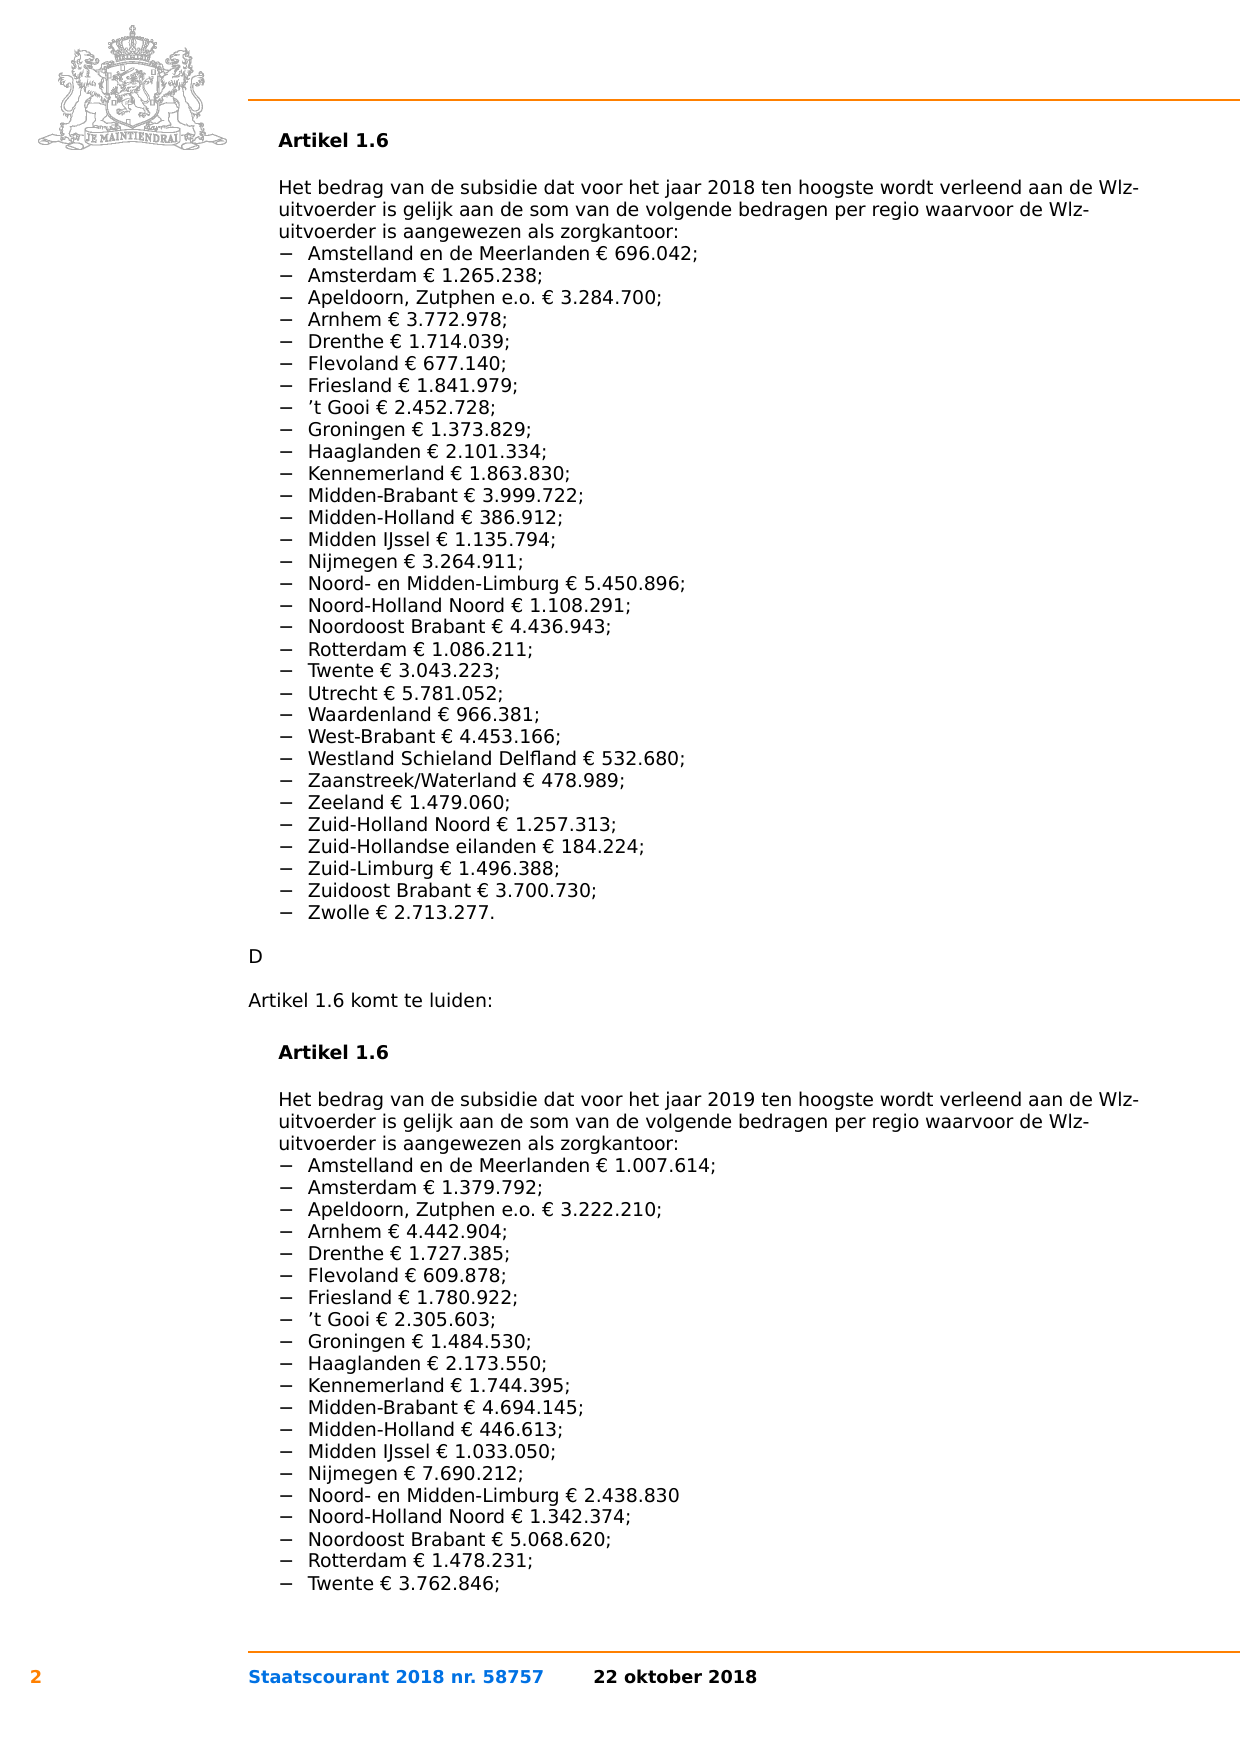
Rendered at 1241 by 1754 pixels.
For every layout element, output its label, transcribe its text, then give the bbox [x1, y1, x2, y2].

text − Groningen € 1.484.530; [278, 1331, 1163, 1353]
text − Friesland € 1.841.979; [278, 375, 1163, 397]
text − Haaglanden € 2.173.550; [278, 1353, 1163, 1374]
text − Arnhem € 4.442.904; [278, 1221, 1163, 1243]
text − ’t Gooi € 2.305.603; [278, 1309, 1163, 1331]
text − Midden IJssel € 1.135.794; [278, 528, 1163, 551]
text − ’t Gooi € 2.452.728; [278, 397, 1163, 419]
text − Zuidoost Brabant € 3.700.730; [278, 880, 1163, 902]
text D [248, 946, 1163, 968]
text − West-Brabant € 4.453.166; [278, 726, 1163, 748]
text − Twente € 3.762.846; [278, 1572, 1163, 1594]
text − Rotterdam € 1.478.231; [278, 1550, 1163, 1572]
text − Zwolle € 2.713.277. [278, 902, 1163, 924]
text − Arnhem € 3.772.978; [278, 309, 1163, 331]
text − Westland Schieland Delfland € 532.680; [278, 748, 1163, 770]
text − Zuid-Hollandse eilanden € 184.224; [278, 836, 1163, 858]
text − Kennemerland € 1.863.830; [278, 463, 1163, 484]
text − Flevoland € 677.140; [278, 353, 1163, 375]
text − Zeeland € 1.479.060; [278, 792, 1163, 814]
text − Zuid-Holland Noord € 1.257.313; [278, 814, 1163, 836]
text − Zaanstreek/Waterland € 478.989; [278, 770, 1163, 792]
text − Noord- en Midden-Limburg € 5.450.896; [278, 572, 1163, 594]
text − Friesland € 1.780.922; [278, 1287, 1163, 1309]
text − Rotterdam € 1.086.211; [278, 638, 1163, 660]
text − Noordoost Brabant € 4.436.943; [278, 616, 1163, 638]
text − Noord- en Midden-Limburg € 2.438.830 [278, 1484, 1163, 1506]
text − Midden-Brabant € 3.999.722; [278, 484, 1163, 507]
text Het bedrag van de subsidie dat voor het jaar 2019 ten hoogste wordt verleend aan de Wlz-uitvoerder is gelijk aan de som van de volgende bedragen per regio waarvoor de Wlz-uitvoerder is aangewezen als zorgkantoor: [278, 1089, 1163, 1155]
text − Waardenland € 966.381; [278, 704, 1163, 726]
text − Amstelland en de Meerlanden € 696.042; [278, 243, 1163, 265]
subtitle Artikel 1.6 [278, 130, 1163, 152]
text − Haaglanden € 2.101.334; [278, 441, 1163, 463]
text − Apeldoorn, Zutphen e.o. € 3.284.700; [278, 287, 1163, 309]
text − Twente € 3.043.223; [278, 660, 1163, 682]
text − Amsterdam € 1.265.238; [278, 265, 1163, 287]
text − Midden IJssel € 1.033.050; [278, 1441, 1163, 1462]
text − Zuid-Limburg € 1.496.388; [278, 858, 1163, 880]
text − Midden-Brabant € 4.694.145; [278, 1397, 1163, 1418]
text − Amstelland en de Meerlanden € 1.007.614; [278, 1155, 1163, 1177]
text − Amsterdam € 1.379.792; [278, 1177, 1163, 1199]
text − Utrecht € 5.781.052; [278, 682, 1163, 704]
picture [38, 25, 227, 150]
subtitle Artikel 1.6 [278, 1042, 1163, 1064]
text − Noord-Holland Noord € 1.342.374; [278, 1506, 1163, 1528]
text − Flevoland € 609.878; [278, 1265, 1163, 1287]
text − Midden-Holland € 386.912; [278, 507, 1163, 528]
text − Groningen € 1.373.829; [278, 419, 1163, 441]
text − Drenthe € 1.727.385; [278, 1243, 1163, 1265]
text − Noord-Holland Noord € 1.108.291; [278, 594, 1163, 616]
text − Drenthe € 1.714.039; [278, 331, 1163, 353]
text − Apeldoorn, Zutphen e.o. € 3.222.210; [278, 1199, 1163, 1221]
text Het bedrag van de subsidie dat voor het jaar 2018 ten hoogste wordt verleend aan de Wlz-uitvoerder is gelijk aan de som van de volgende bedragen per regio waarvoor de Wlz-uitvoerder is aangewezen als zorgkantoor: [278, 177, 1163, 243]
text − Nijmegen € 3.264.911; [278, 551, 1163, 572]
text − Kennemerland € 1.744.395; [278, 1374, 1163, 1397]
text − Nijmegen € 7.690.212; [278, 1462, 1163, 1484]
text − Noordoost Brabant € 5.068.620; [278, 1528, 1163, 1550]
text Artikel 1.6 komt te luiden: [248, 990, 1163, 1012]
text − Midden-Holland € 446.613; [278, 1418, 1163, 1441]
